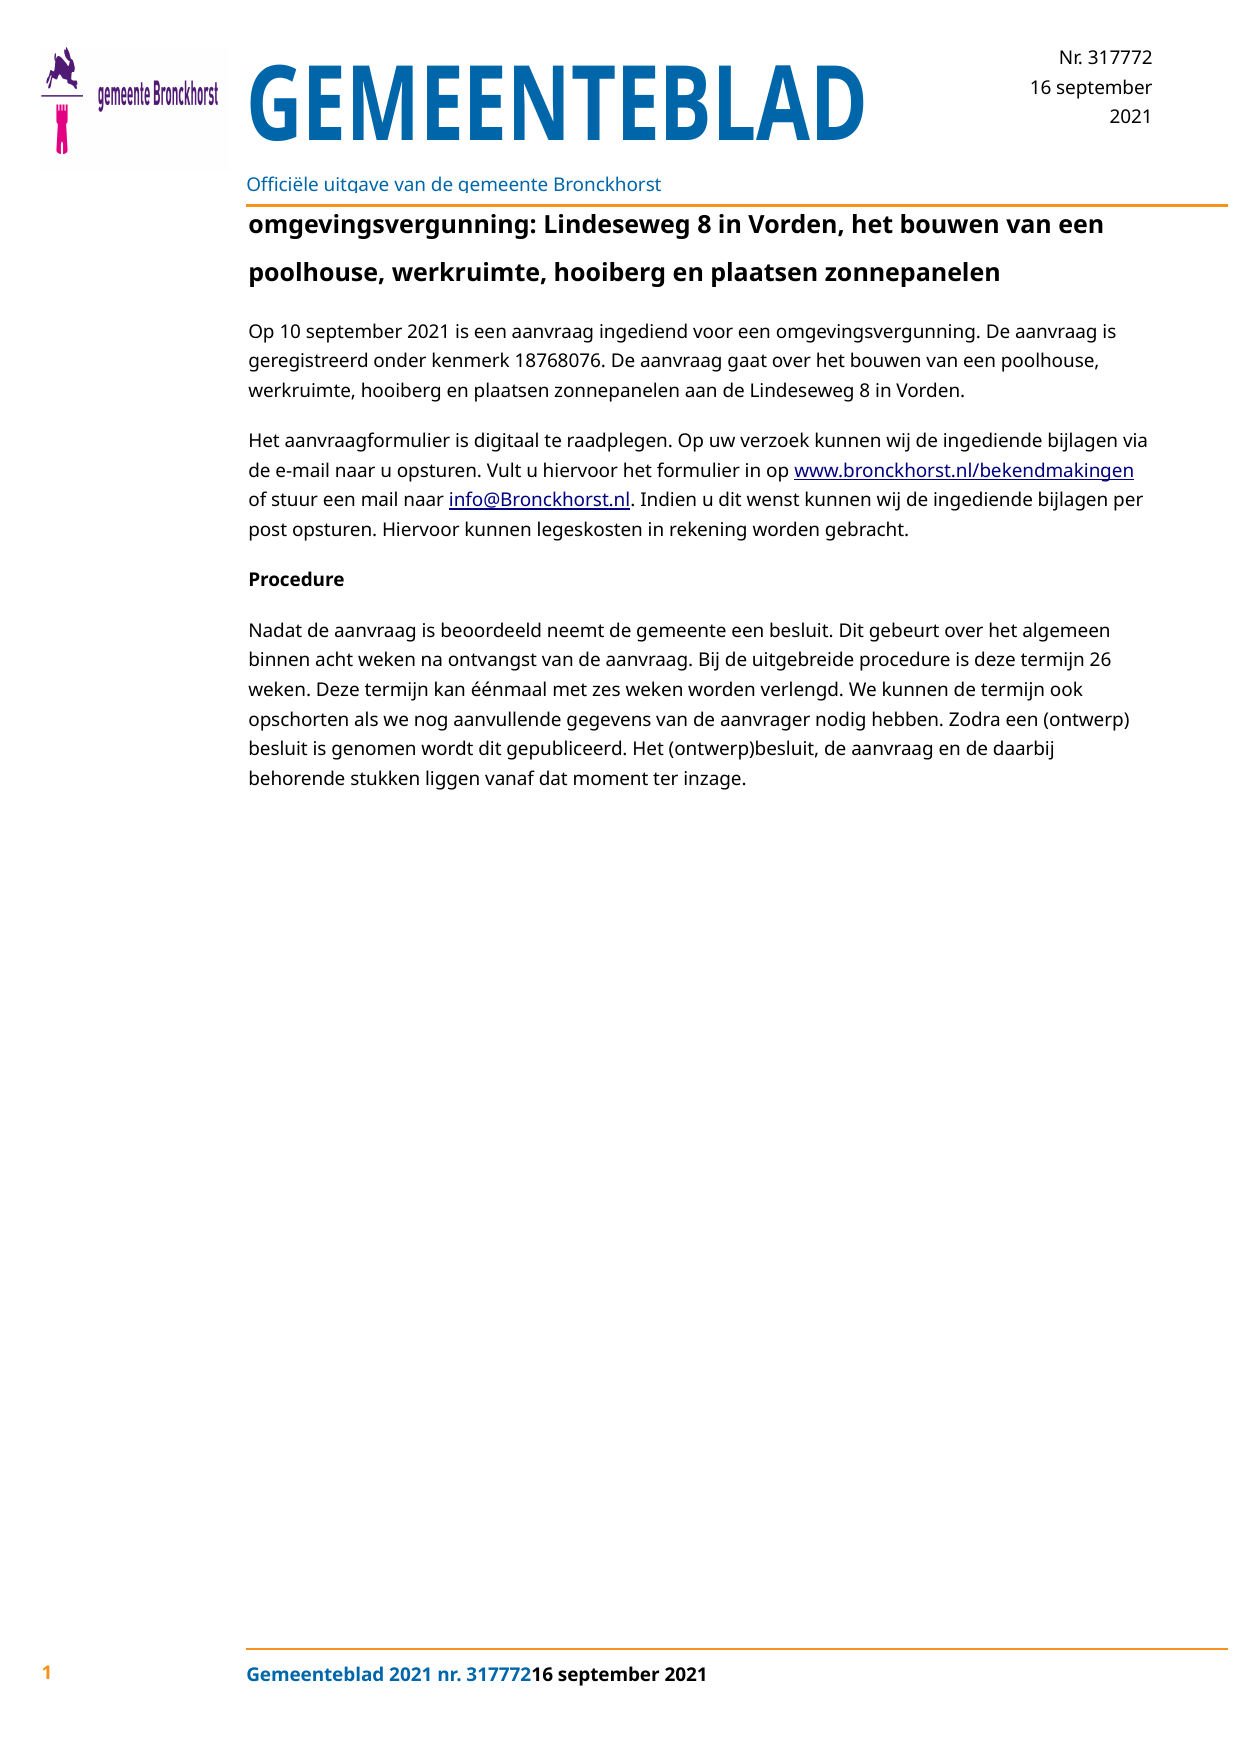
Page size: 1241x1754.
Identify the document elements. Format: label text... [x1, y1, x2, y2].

text Op 10 september 2021 is een aanvraag ingediend voor een omgevingsvergunning. De aanvraag is geregistreerd onder kenmerk 18768076. De aanvraag gaat over het bouwen van een poolhouse, werkruimte, hooiberg en plaatsen zonnepanelen aan de Lindeseweg 8 in Vorden. [248, 318, 1152, 403]
text Procedure [248, 567, 1152, 592]
text omgevingsvergunning: Lindeseweg 8 in Vorden, het bouwen van een poolhouse, werkruimte, hooiberg en plaatsen zonnepanelen [248, 207, 1152, 288]
picture [41, 47, 231, 172]
text Het aanvraagformulier is digitaal te raadplegen. Op uw verzoek kunnen wij de ingediende bijlagen via de e-mail naar u opsturen. Vult u hiervoor het formulier in op www.bronckhorst.nl/bekendmakingen of stuur een mail naar info@Bronckhorst.nl. Indien u dit wenst kunnen wij de ingediende bijlagen per post opsturen. Hiervoor kunnen legeskosten in rekening worden gebracht. [248, 427, 1152, 542]
text Nadat de aanvraag is beoordeeld neemt de gemeente een besluit. Dit gebeurt over het algemeen binnen acht weken na ontvangst van de aanvraag. Bij de uitgebreide procedure is deze termijn 26 weken. Deze termijn kan éénmaal met zes weken worden verlengd. We kunnen de termijn ook opschorten als we nog aanvullende gegevens van de aanvrager nodig hebben. Zodra een (ontwerp) besluit is genomen wordt dit gepubliceerd. Het (ontwerp)besluit, de aanvraag en de daarbij behorende stukken liggen vanaf dat moment ter inzage. [248, 617, 1152, 791]
